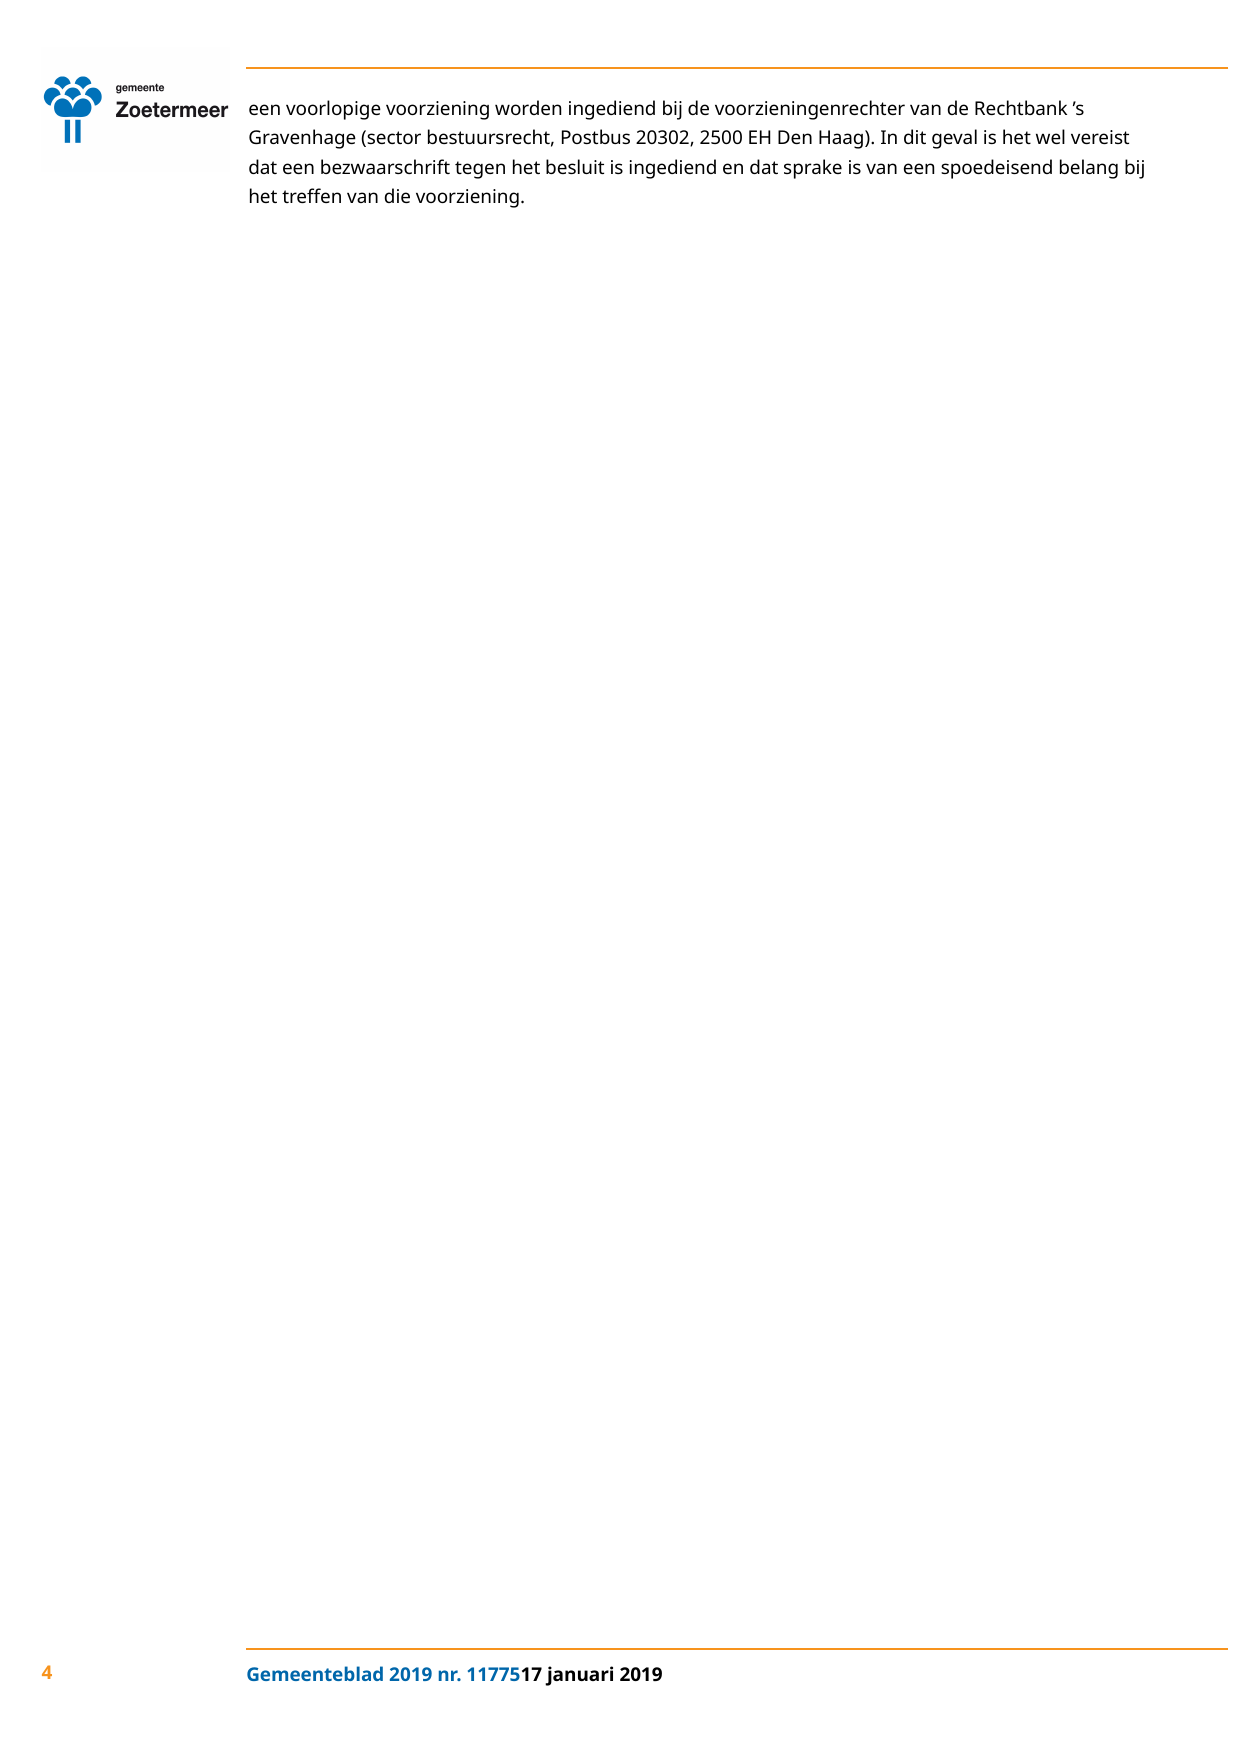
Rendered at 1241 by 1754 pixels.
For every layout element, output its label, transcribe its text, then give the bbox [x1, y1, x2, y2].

picture [41, 47, 231, 172]
text een voorlopige voorziening worden ingediend bij de voorzieningenrechter van de Rechtbank ’s Gravenhage (sector bestuursrecht, Postbus 20302, 2500 EH Den Haag). In dit geval is het wel vereist dat een bezwaarschrift tegen het besluit is ingediend en dat sprake is van een spoedeisend belang bij het treffen van die voorziening. [248, 95, 1152, 209]
